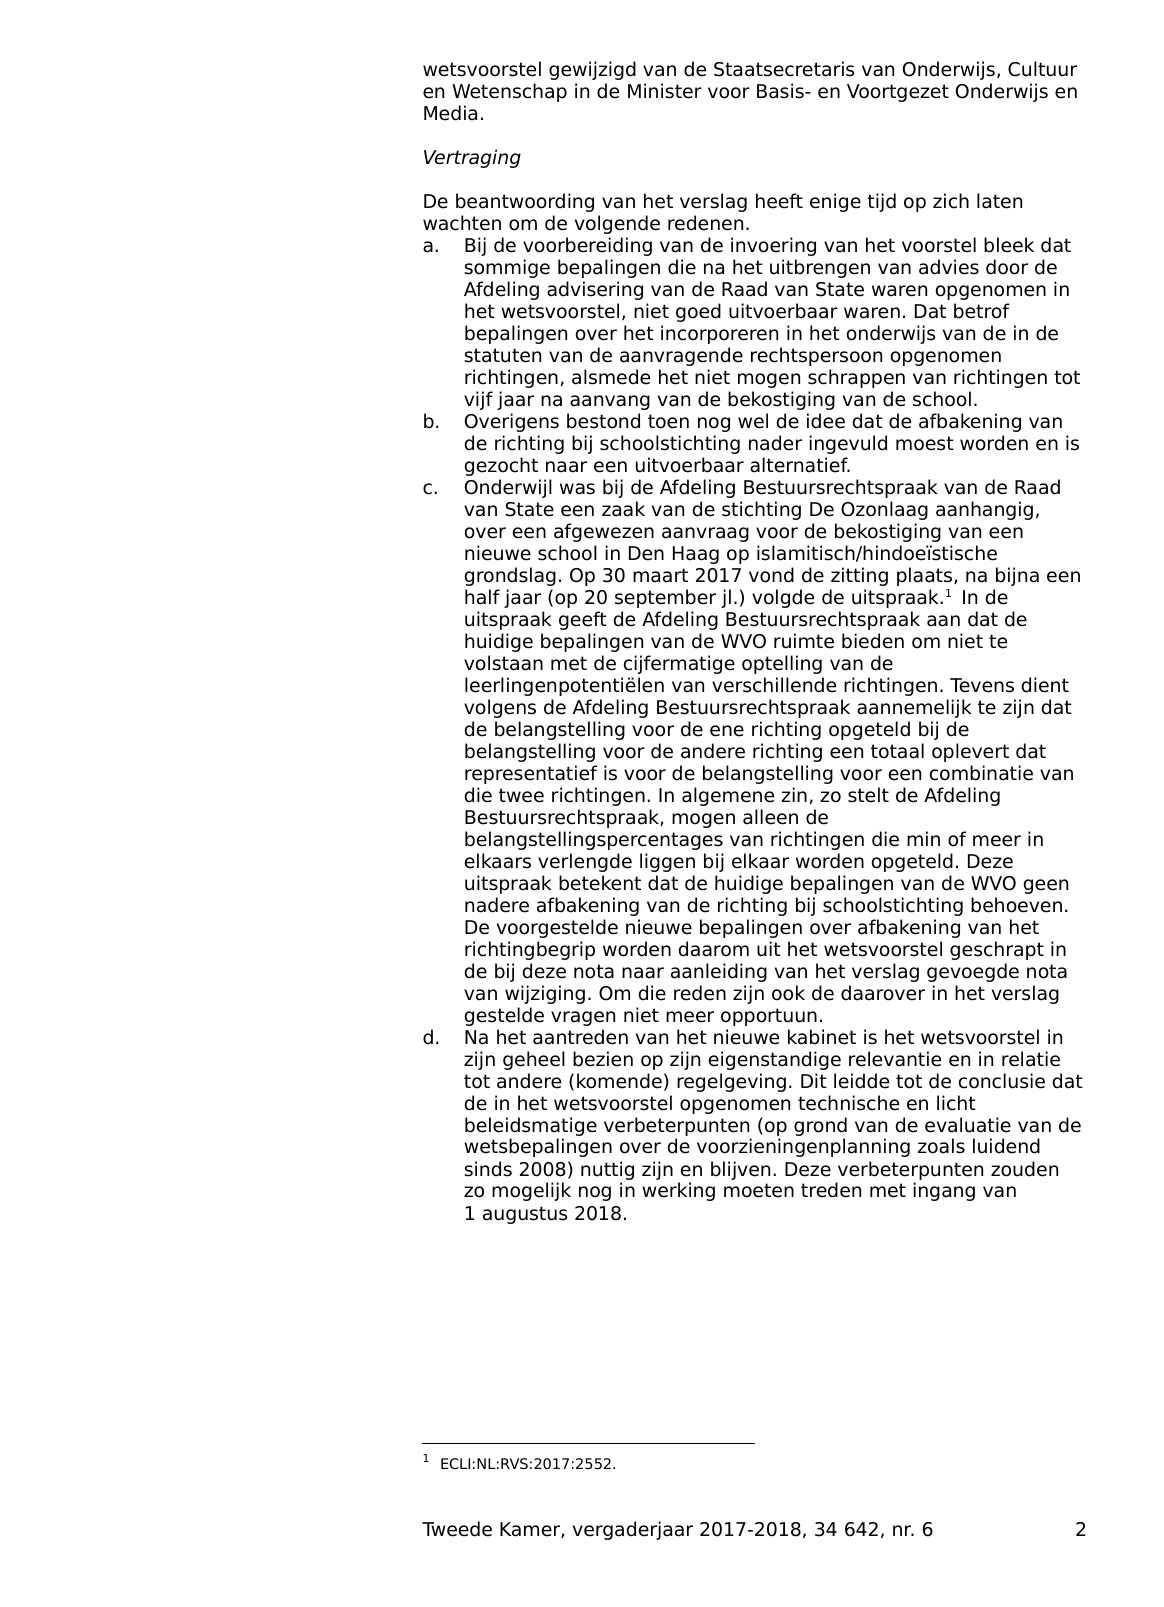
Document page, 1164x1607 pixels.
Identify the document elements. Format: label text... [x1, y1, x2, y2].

text b. Overigens bestond toen nog wel de idee dat de afbakening van de richting bij schoolstichting nader ingevuld moest worden en is gezocht naar een uitvoerbaar alternatief. [422, 411, 1087, 477]
text d. Na het aantreden van het nieuwe kabinet is het wetsvoorstel in zijn geheel bezien op zijn eigenstandige relevantie en in relatie tot andere (komende) regelgeving. Dit leidde tot de conclusie dat de in het wetsvoorstel opgenomen technische en licht beleidsmatige verbeterpunten (op grond van de evaluatie van de wetsbepalingen over de voorzieningenplanning zoals luidend sinds 2008) nuttig zijn en blijven. Deze verbeterpunten zouden zo mogelijk nog in werking moeten treden met ingang van 1 augustus 2018. [422, 1027, 1087, 1224]
text wetsvoorstel gewijzigd van de Staatsecretaris van Onderwijs, Cultuur en Wetenschap in de Minister voor Basis- en Voortgezet Onderwijs en Media. [422, 59, 1087, 125]
text De beantwoording van het verslag heeft enige tijd op zich laten wachten om de volgende redenen. [422, 191, 1087, 235]
subtitle Vertraging [422, 147, 1087, 169]
text ECLI:NL:RVS:2017:2552. [422, 1452, 1087, 1474]
text c. Onderwijl was bij de Afdeling Bestuursrechtspraak van de Raad van State een zaak van de stichting De Ozonlaag aanhangig, over een afgewezen aanvraag voor de bekostiging van een nieuwe school in Den Haag op islamitisch/hindoeïstische grondslag. Op 30 maart 2017 vond de zitting plaats, na bijna een half jaar (op 20 september jl.) volgde de uitspraak. In de uitspraak geeft de Afdeling Bestuursrechtspraak aan dat de huidige bepalingen van de WVO ruimte bieden om niet te volstaan met de cijfermatige optelling van de leerlingenpotentiëlen van verschillende richtingen. Tevens dient volgens de Afdeling Bestuursrechtspraak aannemelijk te zijn dat de belangstelling voor de ene richting opgeteld bij de belangstelling voor de andere richting een totaal oplevert dat representatief is voor de belangstelling voor een combinatie van die twee richtingen. In algemene zin, zo stelt de Afdeling Bestuursrechtspraak, mogen alleen de belangstellingspercentages van richtingen die min of meer in elkaars verlengde liggen bij elkaar worden opgeteld. Deze uitspraak betekent dat de huidige bepalingen van de WVO geen nadere afbakening van de richting bij schoolstichting behoeven. De voorgestelde nieuwe bepalingen over afbakening van het richtingbegrip worden daarom uit het wetsvoorstel geschrapt in de bij deze nota naar aanleiding van het verslag gevoegde nota van wijziging. Om die reden zijn ook de daarover in het verslag gestelde vragen niet meer opportuun. [422, 477, 1087, 1027]
text a. Bij de voorbereiding van de invoering van het voorstel bleek dat sommige bepalingen die na het uitbrengen van advies door de Afdeling advisering van de Raad van State waren opgenomen in het wetsvoorstel, niet goed uitvoerbaar waren. Dat betrof bepalingen over het incorporeren in het onderwijs van de in de statuten van de aanvragende rechtspersoon opgenomen richtingen, alsmede het niet mogen schrappen van richtingen tot vijf jaar na aanvang van de bekostiging van de school. [422, 235, 1087, 411]
